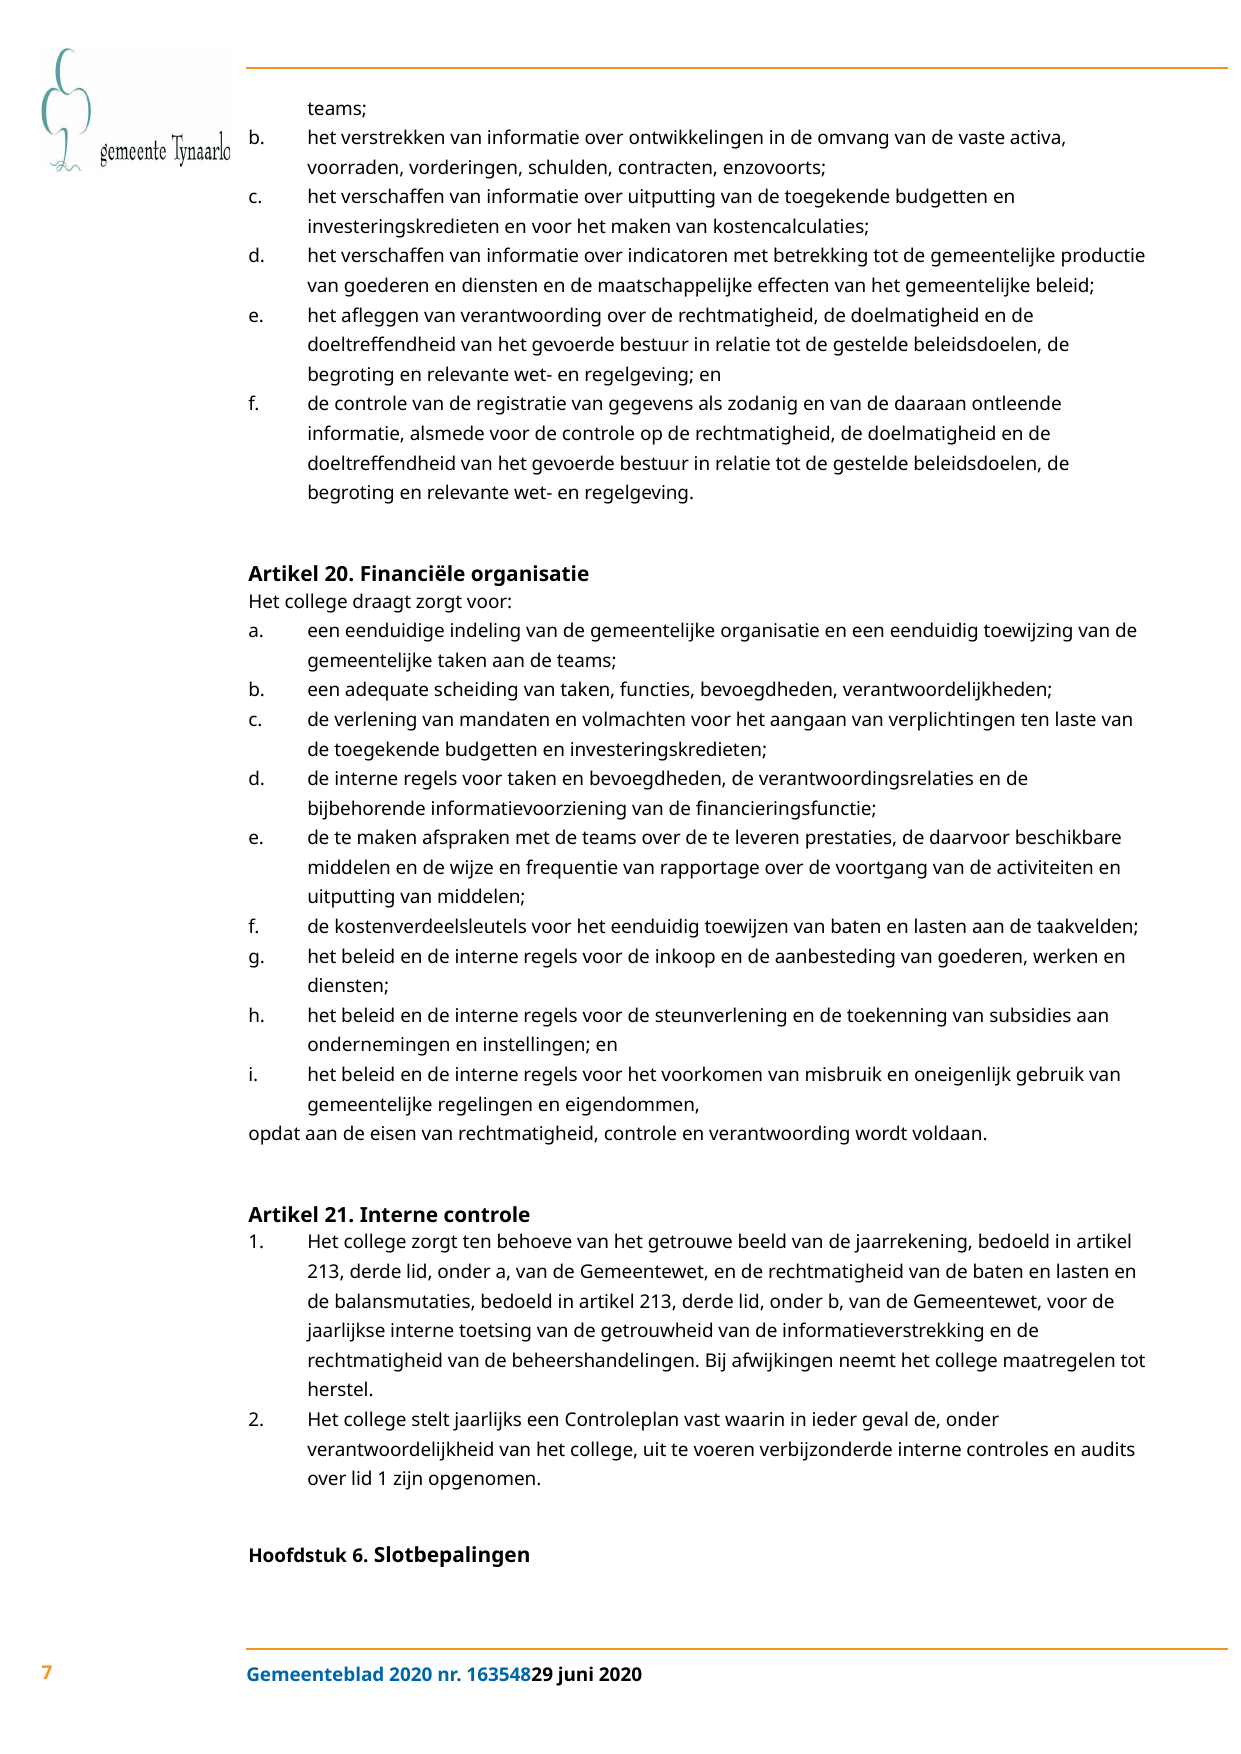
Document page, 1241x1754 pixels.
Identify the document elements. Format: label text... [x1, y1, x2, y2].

list de interne regels voor taken en bevoegdheden, de verantwoordingsrelaties en de bijbehorende informatievoorziening van de financieringsfunctie; [248, 765, 1152, 821]
list de kostenverdeelsleutels voor het eenduidig toewijzen van baten en lasten aan de taakvelden; [248, 913, 1152, 939]
list teams; [248, 95, 1152, 121]
list het beleid en de interne regels voor de inkoop en de aanbesteding van goederen, werken en diensten; [248, 943, 1152, 998]
text Artikel 20. Financiële organisatie [248, 559, 1152, 588]
list Het college zorgt ten behoeve van het getrouwe beeld van de jaarrekening, bedoeld in artikel 213, derde lid, onder a, van de Gemeentewet, en de rechtmatigheid van de baten en lasten en de balansmutaties, bedoeld in artikel 213, derde lid, onder b, van de Gemeentewet, voor de jaarlijkse interne toetsing van de getrouwheid van de informatieverstrekking en de rechtmatigheid van de beheershandelingen. Bij afwijkingen neemt het college maatregelen tot herstel. [248, 1229, 1152, 1402]
list het verschaffen van informatie over uitputting van de toegekende budgetten en investeringskredieten en voor het maken van kostencalculaties; [248, 183, 1152, 239]
list het beleid en de interne regels voor het voorkomen van misbruik en oneigenlijk gebruik van gemeentelijke regelingen en eigendommen, [248, 1061, 1152, 1116]
text Het college draagt zorgt voor: [248, 588, 1152, 613]
list een eenduidige indeling van de gemeentelijke organisatie en een eenduidig toewijzing van de gemeentelijke taken aan de teams; [248, 617, 1152, 673]
text Hoofdstuk 6. Slotbepalingen [248, 1541, 1152, 1569]
list de controle van de registratie van gegevens als zodanig en van de daaraan ontleende informatie, alsmede voor de controle op de rechtmatigheid, de doelmatigheid en de doeltreffendheid van het gevoerde bestuur in relatie tot de gestelde beleidsdoelen, de begroting en relevante wet- en regelgeving. [248, 391, 1152, 505]
list de te maken afspraken met de teams over de te leveren prestaties, de daarvoor beschikbare middelen en de wijze en frequentie van rapportage over de voortgang van de activiteiten en uitputting van middelen; [248, 824, 1152, 909]
text Artikel 21. Interne controle [248, 1200, 1152, 1229]
text opdat aan de eisen van rechtmatigheid, controle en verantwoording wordt voldaan. [248, 1120, 1152, 1146]
list een adequate scheiding van taken, functies, bevoegdheden, verantwoordelijkheden; [248, 677, 1152, 702]
list de verlening van mandaten en volmachten voor het aangaan van verplichtingen ten laste van de toegekende budgetten en investeringskredieten; [248, 706, 1152, 761]
list Het college stelt jaarlijks een Controleplan vast waarin in ieder geval de, onder verantwoordelijkheid van het college, uit te voeren verbijzonderde interne controles en audits over lid 1 zijn opgenomen. [248, 1406, 1152, 1491]
picture [41, 47, 231, 172]
list het afleggen van verantwoording over de rechtmatigheid, de doelmatigheid en de doeltreffendheid van het gevoerde bestuur in relatie tot de gestelde beleidsdoelen, de begroting en relevante wet- en regelgeving; en [248, 302, 1152, 387]
list het verschaffen van informatie over indicatoren met betrekking tot de gemeentelijke productie van goederen en diensten en de maatschappelijke effecten van het gemeentelijke beleid; [248, 243, 1152, 298]
list het verstrekken van informatie over ontwikkelingen in de omvang van de vaste activa, voorraden, vorderingen, schulden, contracten, enzovoorts; [248, 124, 1152, 180]
list het beleid en de interne regels voor de steunverlening en de toekenning van subsidies aan ondernemingen en instellingen; en [248, 1002, 1152, 1057]
